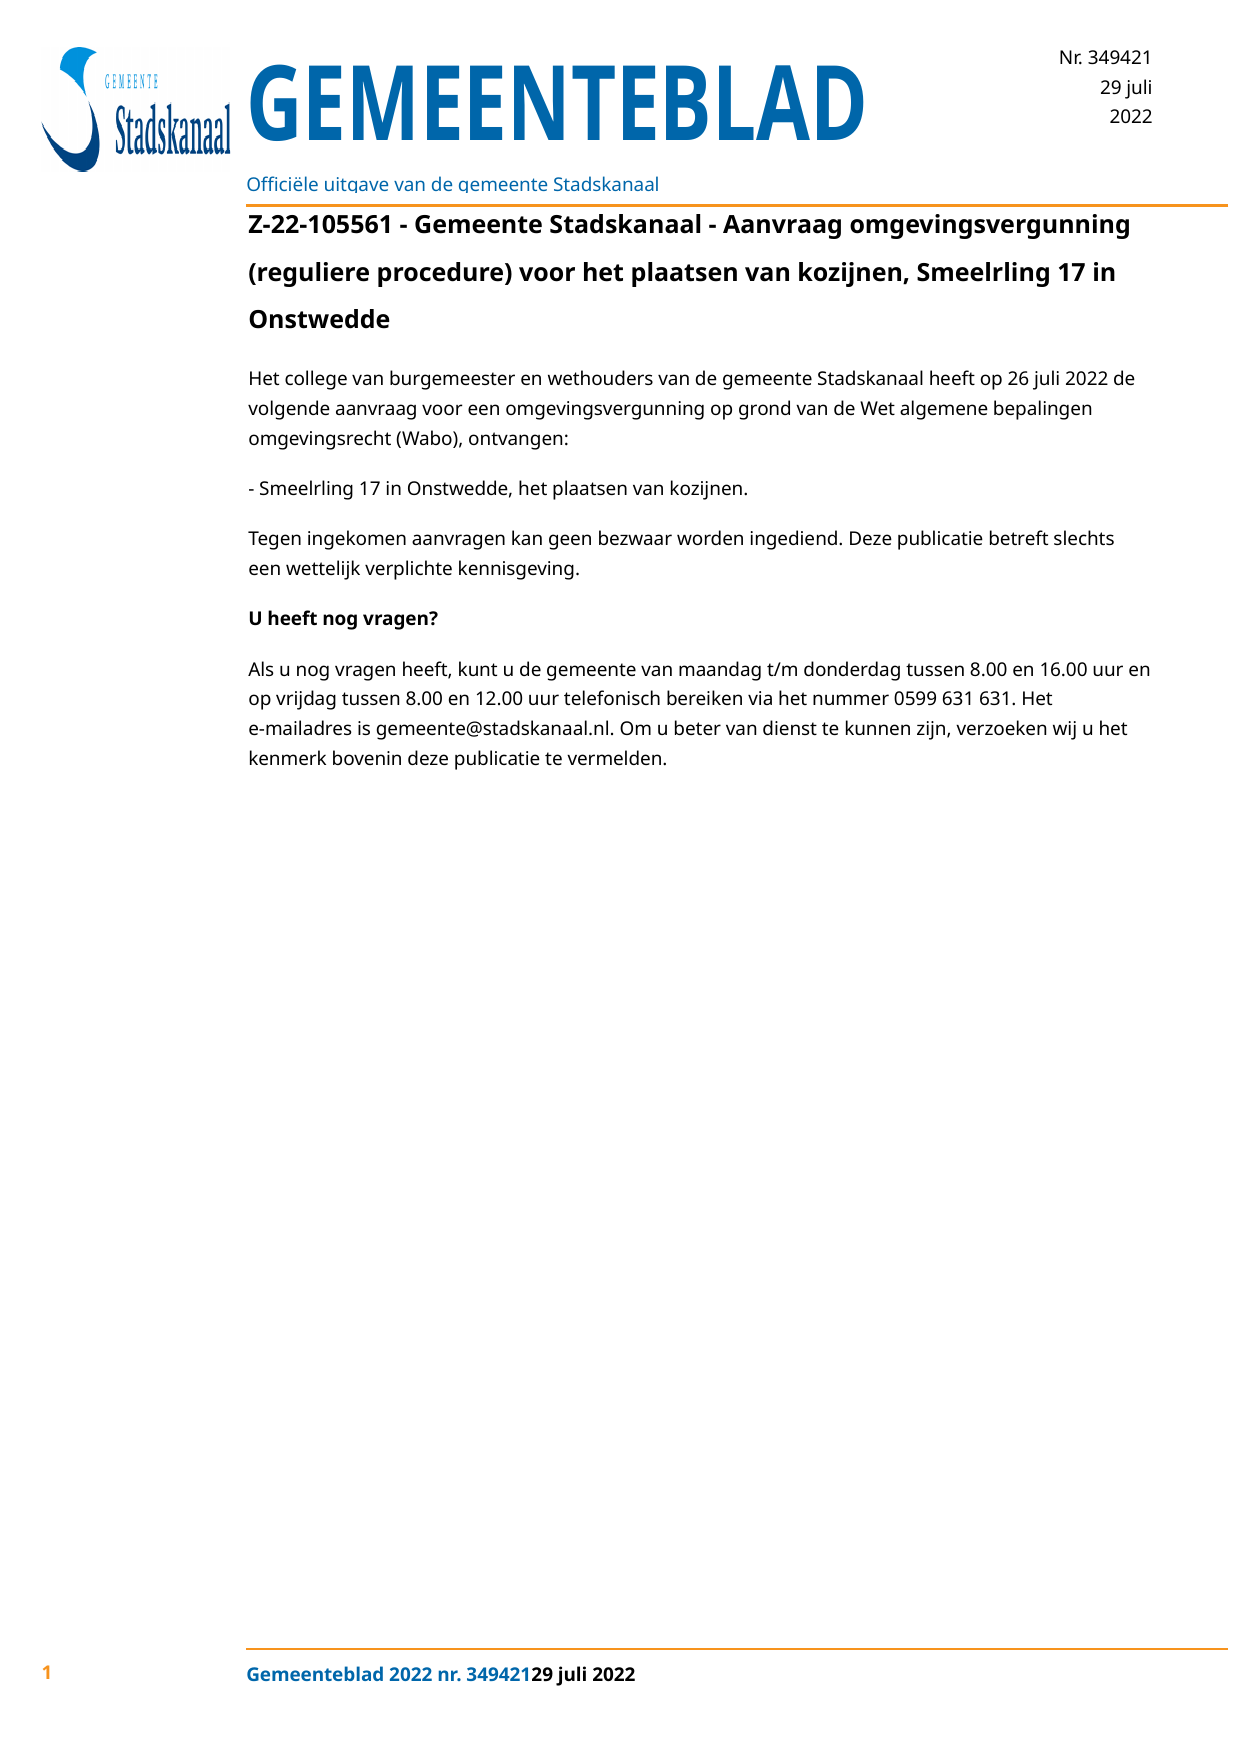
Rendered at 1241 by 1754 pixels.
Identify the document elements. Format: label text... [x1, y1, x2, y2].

text Tegen ingekomen aanvragen kan geen bezwaar worden ingediend. Deze publicatie betreft slechts een wettelijk verplichte kennisgeving. [248, 526, 1152, 581]
text Het college van burgemeester en wethouders van de gemeente Stadskanaal heeft op 26 juli 2022 de volgende aanvraag voor een omgevingsvergunning op grond van de Wet algemene bepalingen omgevingsrecht (Wabo), ontvangen: [248, 366, 1152, 450]
text - Smeelrling 17 in Onstwedde, het plaatsen van kozijnen. [248, 475, 1152, 501]
text Z-22-105561 - Gemeente Stadskanaal - Aanvraag omgevingsvergunning (reguliere procedure) voor het plaatsen van kozijnen, Smeelrling 17 in Onstwedde [248, 207, 1152, 336]
text Als u nog vragen heeft, kunt u de gemeente van maandag t/m donderdag tussen 8.00 en 16.00 uur en op vrijdag tussen 8.00 en 12.00 uur telefonisch bereiken via het nummer 0599 631 631. Het e‑mailadres is gemeente@stadskanaal.nl. Om u beter van dienst te kunnen zijn, verzoeken wij u het kenmerk bovenin deze publicatie te vermelden. [248, 656, 1152, 770]
text U heeft nog vragen? [248, 606, 1152, 631]
picture [41, 47, 231, 172]
